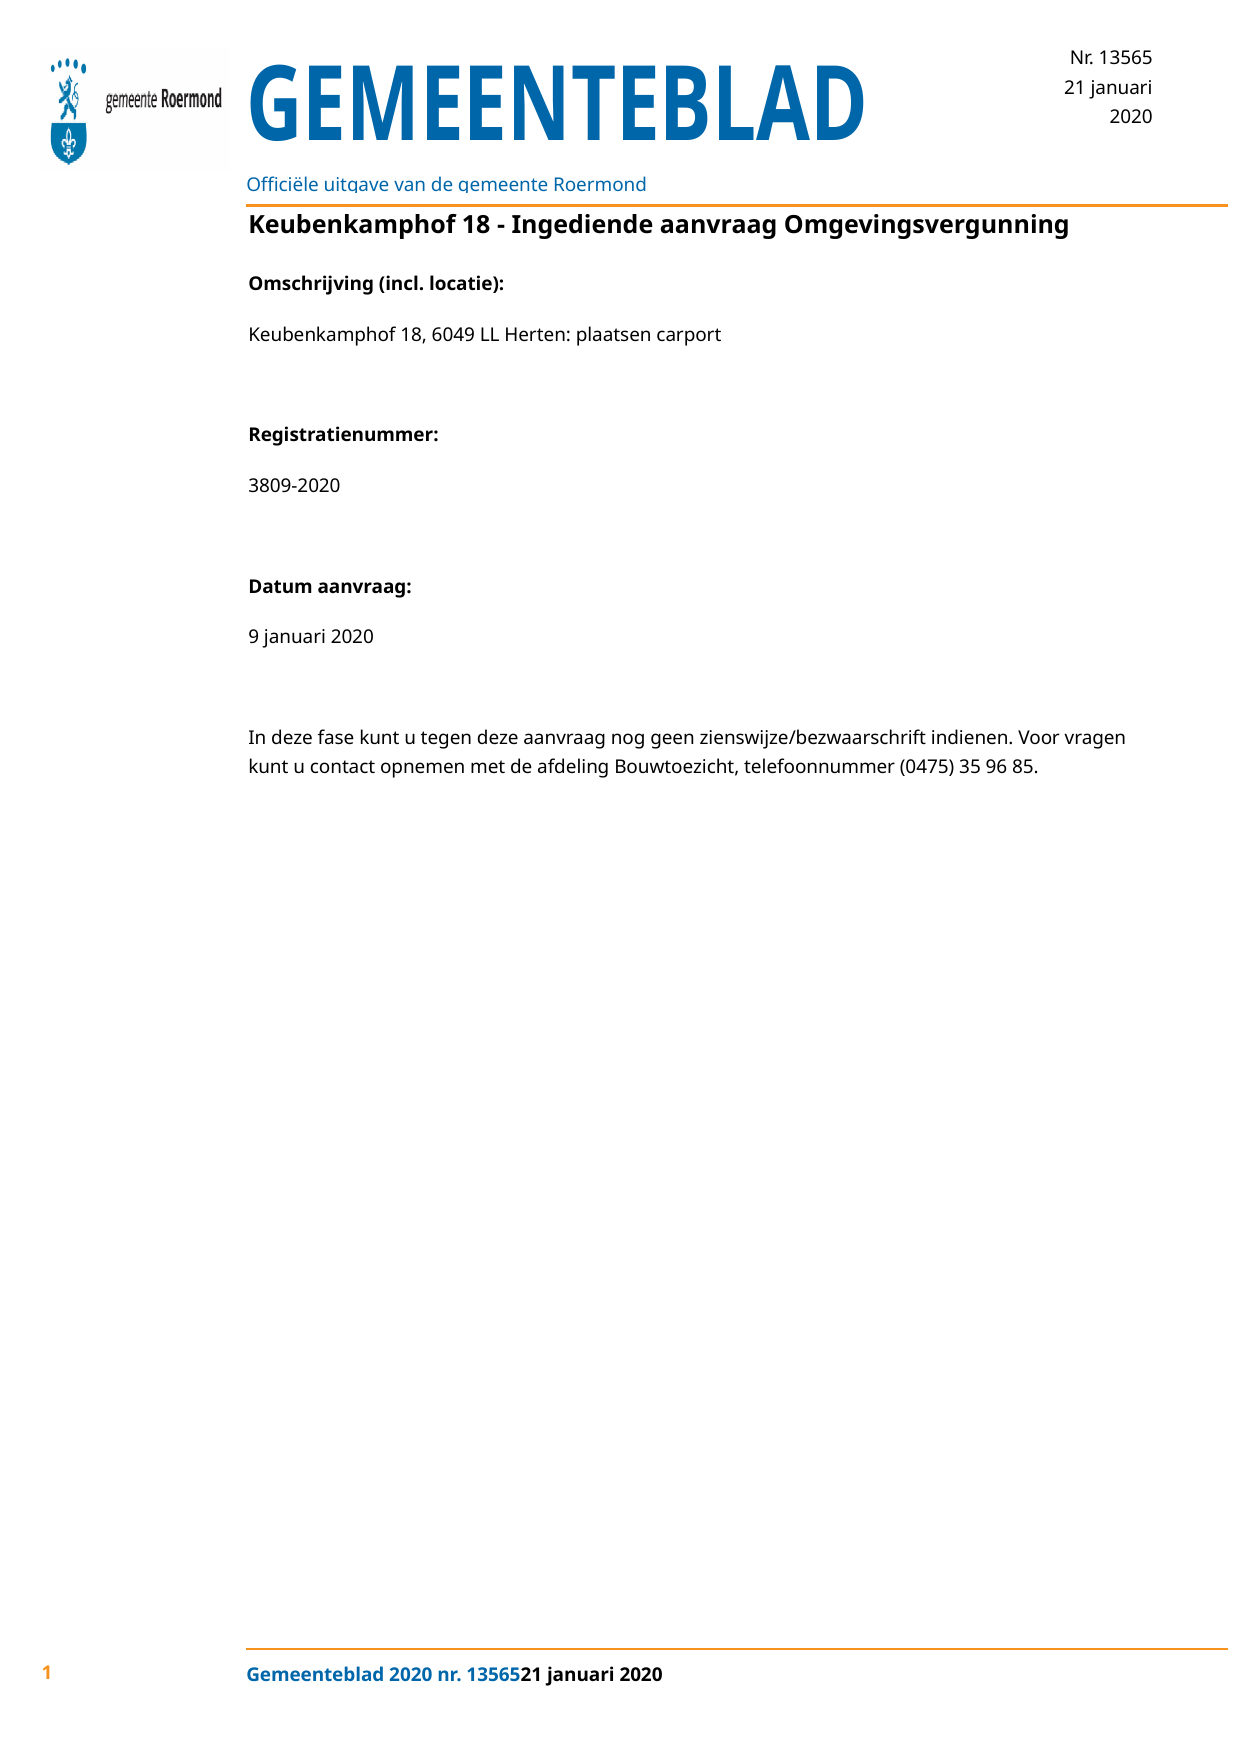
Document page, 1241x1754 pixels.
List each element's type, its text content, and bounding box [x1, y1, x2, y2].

text Keubenkamphof 18 - Ingediende aanvraag Omgevingsvergunning [248, 207, 1152, 241]
text Datum aanvraag: [248, 573, 1152, 598]
text Omschrijving (incl. locatie): [248, 270, 1152, 296]
picture [41, 47, 231, 172]
text 3809-2020 [248, 472, 1152, 498]
text In deze fase kunt u tegen deze aanvraag nog geen zienswijze/bezwaarschrift indienen. Voor vragen kunt u contact opnemen met de afdeling Bouwtoezicht, telefoonnummer (0475) 35 96 85. [248, 724, 1152, 779]
text Keubenkamphof 18, 6049 LL Herten: plaatsen carport [248, 321, 1152, 346]
text 9 januari 2020 [248, 623, 1152, 649]
text Registratienummer: [248, 422, 1152, 447]
